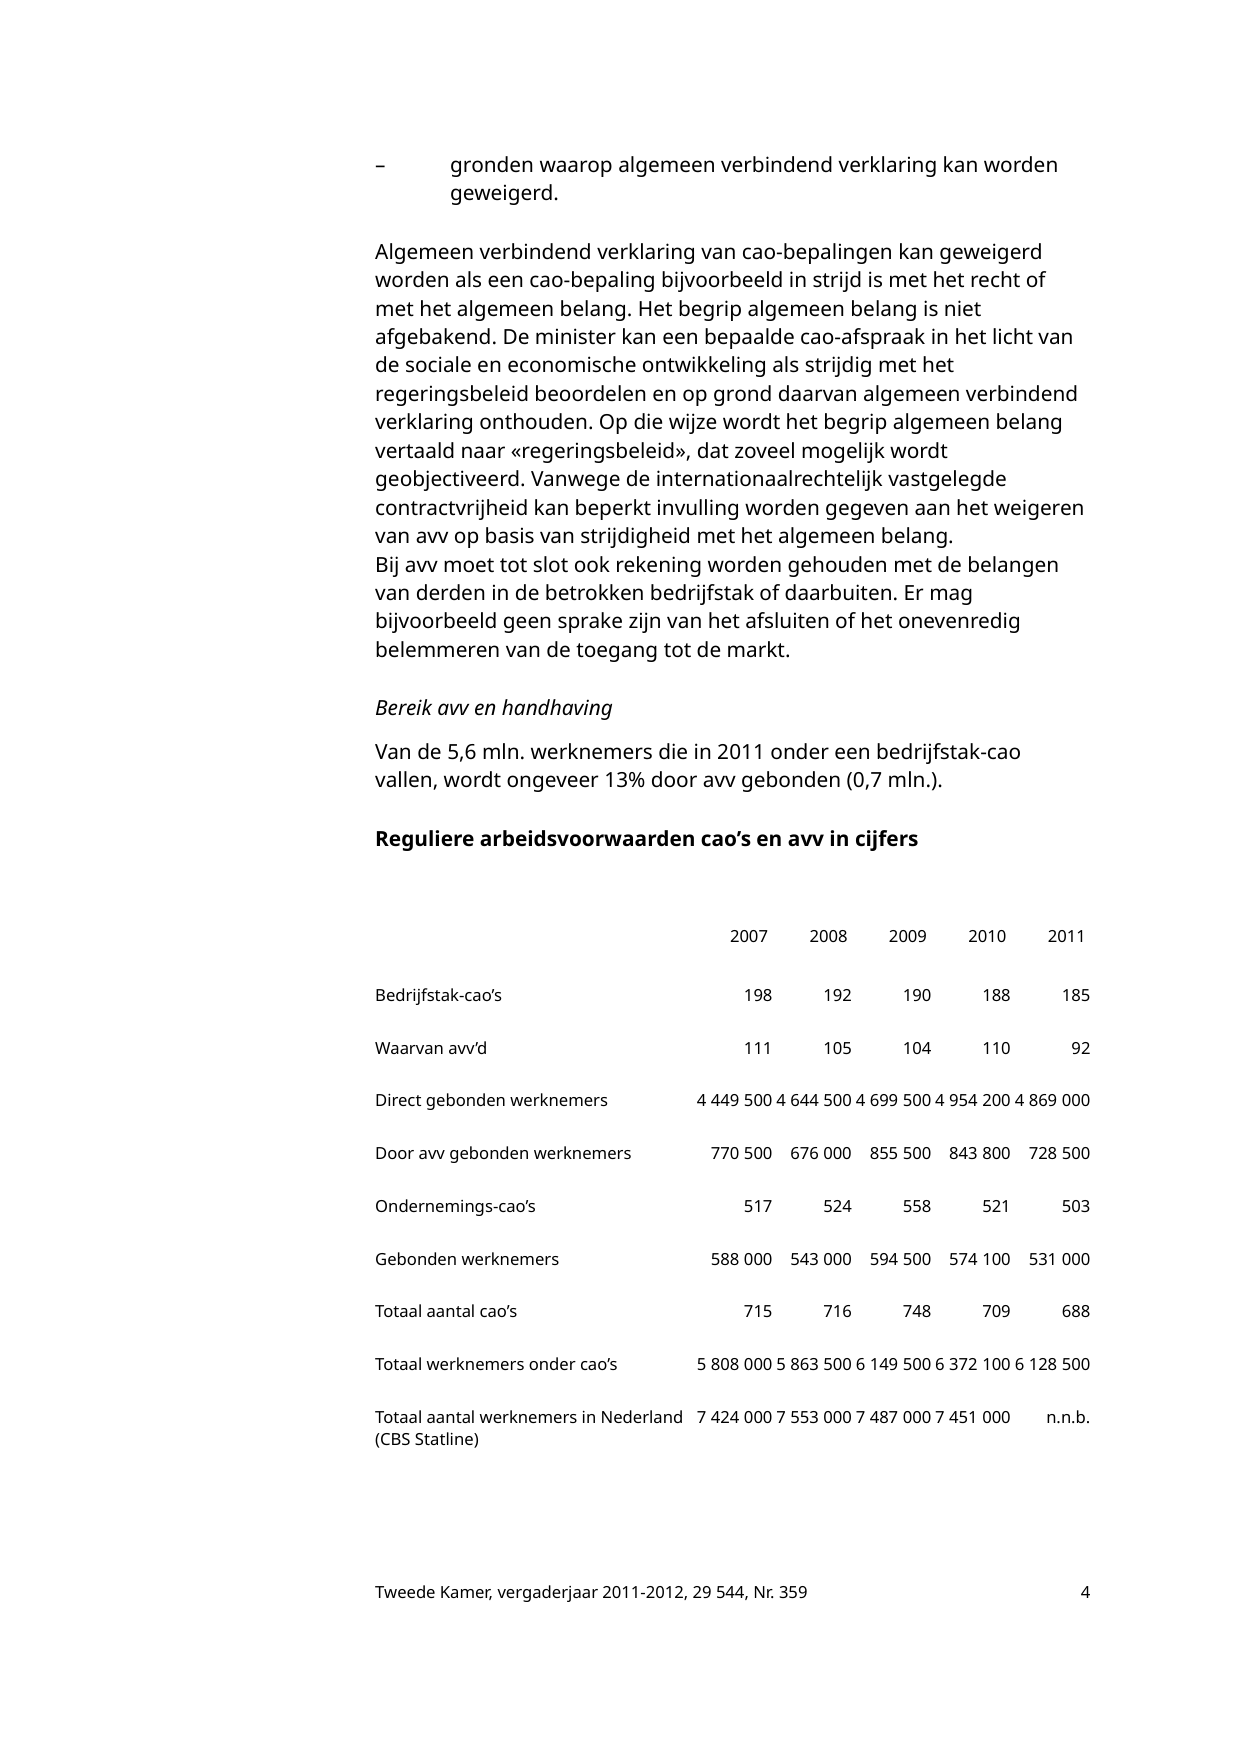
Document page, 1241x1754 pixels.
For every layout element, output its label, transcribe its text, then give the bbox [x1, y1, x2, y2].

table_cell Totaal werknemers onder cao’s [375, 1353, 693, 1405]
table_cell 594 500 [852, 1247, 931, 1300]
table_cell Direct gebonden werknemers [375, 1089, 693, 1142]
table_cell 728 500 [1011, 1142, 1090, 1194]
table_header 2009 [852, 925, 931, 983]
table_cell Totaal aantal werknemers in Nederland (CBS Statline) [375, 1405, 693, 1481]
table_cell 105 [772, 1036, 852, 1089]
table_cell 7 553 000 [772, 1405, 852, 1481]
table_cell 4 644 500 [772, 1089, 852, 1142]
table_cell 503 [1011, 1194, 1090, 1247]
text Algemeen verbindend verklaring van cao-bepalingen kan geweigerd worden als een cao-bepaling bijvoorbeeld in strijd is met het recht of met het algemeen belang. Het begrip algemeen belang is niet afgebakend. De minister kan een bepaalde cao-afspraak in het licht van de sociale en economische ontwikkeling als strijdig met het regeringsbeleid beoordelen en op grond daarvan algemeen verbindend verklaring onthouden. Op die wijze wordt het begrip algemeen belang vertaald naar «regeringsbeleid», dat zoveel mogelijk wordt geobjectiveerd. Vanwege de internationaalrechtelijk vastgelegde contractvrijheid kan beperkt invulling worden gegeven aan het weigeren van avv op basis van strijdigheid met het algemeen belang. [375, 237, 1090, 550]
table_cell n.n.b. [1011, 1405, 1090, 1481]
list gronden waarop algemeen verbindend verklaring kan worden geweigerd. [375, 150, 1090, 207]
table_cell 198 [693, 984, 772, 1036]
table_header 2007 [693, 925, 772, 983]
table_cell Totaal aantal cao’s [375, 1300, 693, 1352]
table_cell 524 [772, 1194, 852, 1247]
table_cell 7 451 000 [931, 1405, 1011, 1481]
table_cell 190 [852, 984, 931, 1036]
table_cell 4 869 000 [1011, 1089, 1090, 1142]
table_cell 558 [852, 1194, 931, 1247]
table_header [375, 925, 693, 983]
table_cell Ondernemings-cao’s [375, 1194, 693, 1247]
text Reguliere arbeidsvoorwaarden cao’s en avv in cijfers [375, 824, 1090, 852]
table_cell Door avv gebonden werknemers [375, 1142, 693, 1194]
table_cell 5 808 000 [693, 1353, 772, 1405]
table_cell 517 [693, 1194, 772, 1247]
table_cell Waarvan avv’d [375, 1036, 693, 1089]
table_cell 521 [931, 1194, 1011, 1247]
table_header 2011 [1011, 925, 1090, 983]
table_cell Gebonden werknemers [375, 1247, 693, 1300]
table_cell 92 [1011, 1036, 1090, 1089]
table_cell 185 [1011, 984, 1090, 1036]
table_cell 770 500 [693, 1142, 772, 1194]
table_cell 574 100 [931, 1247, 1011, 1300]
table_cell 543 000 [772, 1247, 852, 1300]
table_cell 6 128 500 [1011, 1353, 1090, 1405]
text Van de 5,6 mln. werknemers die in 2011 onder een bedrijfstak-cao vallen, wordt ongeveer 13% door avv gebonden (0,7 mln.). [375, 737, 1090, 794]
text Bij avv moet tot slot ook rekening worden gehouden met de belangen van derden in de betrokken bedrijfstak of daarbuiten. Er mag bijvoorbeeld geen sprake zijn van het afsluiten of het onevenredig belemmeren van de toegang tot de markt. [375, 550, 1090, 663]
table_cell 748 [852, 1300, 931, 1352]
table_cell 843 800 [931, 1142, 1011, 1194]
table_cell 4 449 500 [693, 1089, 772, 1142]
table_cell 6 149 500 [852, 1353, 931, 1405]
table_header 2010 [931, 925, 1011, 983]
table_cell 110 [931, 1036, 1011, 1089]
table_cell 855 500 [852, 1142, 931, 1194]
table_cell 4 699 500 [852, 1089, 931, 1142]
table_cell 188 [931, 984, 1011, 1036]
table_cell 588 000 [693, 1247, 772, 1300]
table_cell 111 [693, 1036, 772, 1089]
text Bereik avv en handhaving [375, 693, 1090, 722]
table_cell 192 [772, 984, 852, 1036]
table_cell 716 [772, 1300, 852, 1352]
table_cell 7 424 000 [693, 1405, 772, 1481]
table_header 2008 [772, 925, 852, 983]
table_cell 688 [1011, 1300, 1090, 1352]
table_cell 5 863 500 [772, 1353, 852, 1405]
table_cell 676 000 [772, 1142, 852, 1194]
table_cell 709 [931, 1300, 1011, 1352]
table_cell 104 [852, 1036, 931, 1089]
table_cell 4 954 200 [931, 1089, 1011, 1142]
table_cell 7 487 000 [852, 1405, 931, 1481]
table_cell Bedrijfstak-cao’s [375, 984, 693, 1036]
table_cell 6 372 100 [931, 1353, 1011, 1405]
table_cell 715 [693, 1300, 772, 1352]
table_cell 531 000 [1011, 1247, 1090, 1300]
